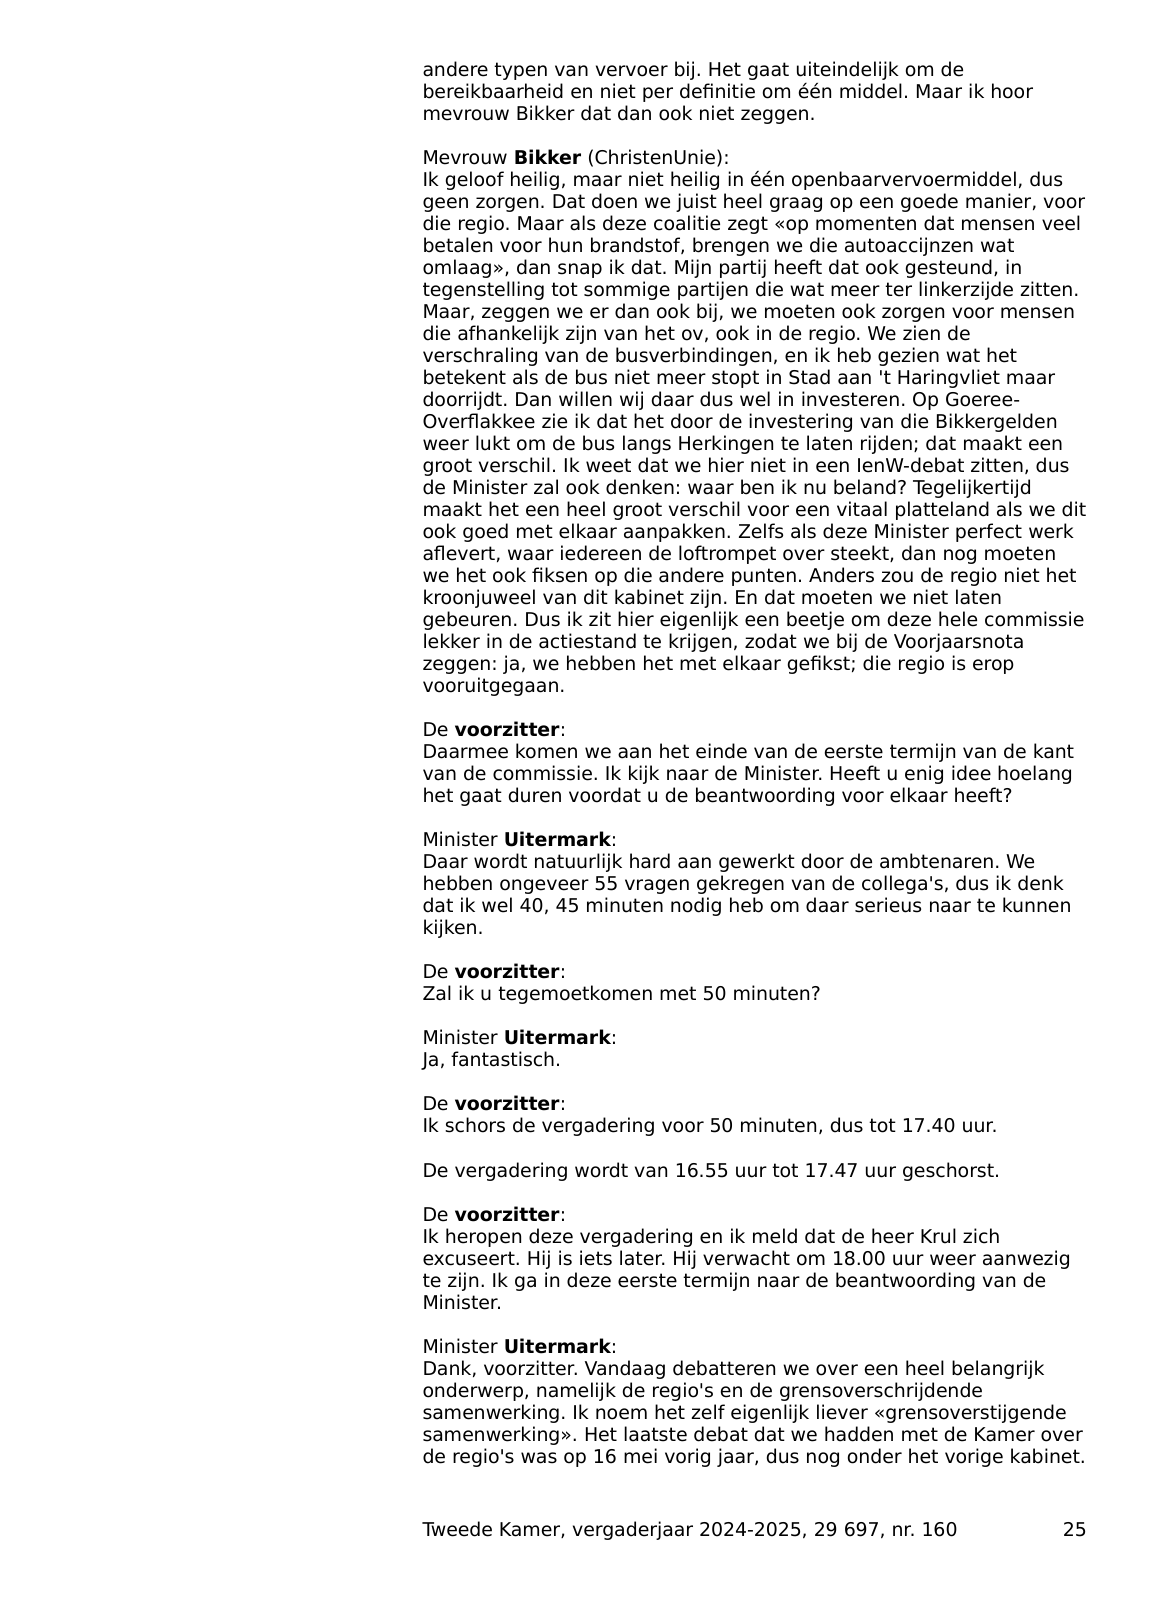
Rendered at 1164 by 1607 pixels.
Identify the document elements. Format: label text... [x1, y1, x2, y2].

text Minister Uitermark: [422, 829, 1087, 851]
text Dank, voorzitter. Vandaag debatteren we over een heel belangrijk onderwerp, namelijk de regio's en de grensoverschrijdende samenwerking. Ik noem het zelf eigenlijk liever «grensoverstijgende samenwerking». Het laatste debat dat we hadden met de Kamer over de regio's was op 16 mei vorig jaar, dus nog onder het vorige kabinet. [422, 1358, 1087, 1468]
text Zal ik u tegemoetkomen met 50 minuten? [422, 983, 1087, 1005]
text De vergadering wordt van 16.55 uur tot 17.47 uur geschorst. [422, 1159, 1087, 1181]
text De voorzitter: [422, 1093, 1087, 1115]
text Ja, fantastisch. [422, 1049, 1087, 1071]
text Daarmee komen we aan het einde van de eerste termijn van de kant van de commissie. Ik kijk naar de Minister. Heeft u enig idee hoelang het gaat duren voordat u de beantwoording voor elkaar heeft? [422, 741, 1087, 807]
text Ik heropen deze vergadering en ik meld dat de heer Krul zich excuseert. Hij is iets later. Hij verwacht om 18.00 uur weer aanwezig te zijn. Ik ga in deze eerste termijn naar de beantwoording van de Minister. [422, 1226, 1087, 1313]
text andere typen van vervoer bij. Het gaat uiteindelijk om de bereikbaarheid en niet per definitie om één middel. Maar ik hoor mevrouw Bikker dat dan ook niet zeggen. [422, 59, 1087, 125]
text Ik geloof heilig, maar niet heilig in één openbaarvervoermiddel, dus geen zorgen. Dat doen we juist heel graag op een goede manier, voor die regio. Maar als deze coalitie zegt «op momenten dat mensen veel betalen voor hun brandstof, brengen we die autoaccijnzen wat omlaag», dan snap ik dat. Mijn partij heeft dat ook gesteund, in tegenstelling tot sommige partijen die wat meer ter linkerzijde zitten. Maar, zeggen we er dan ook bij, we moeten ook zorgen voor mensen die afhankelijk zijn van het ov, ook in de regio. We zien de verschraling van de busverbindingen, en ik heb gezien wat het betekent als de bus niet meer stopt in Stad aan 't Haringvliet maar doorrijdt. Dan willen wij daar dus wel in investeren. Op Goeree-Overflakkee zie ik dat het door de investering van die Bikkergelden weer lukt om de bus langs Herkingen te laten rijden; dat maakt een groot verschil. Ik weet dat we hier niet in een IenW-debat zitten, dus de Minister zal ook denken: waar ben ik nu beland? Tegelijkertijd maakt het een heel groot verschil voor een vitaal platteland als we dit ook goed met elkaar aanpakken. Zelfs als deze Minister perfect werk aflevert, waar iedereen de loftrompet over steekt, dan nog moeten we het ook fiksen op die andere punten. Anders zou de regio niet het kroonjuweel van dit kabinet zijn. En dat moeten we niet laten gebeuren. Dus ik zit hier eigenlijk een beetje om deze hele commissie lekker in de actiestand te krijgen, zodat we bij de Voorjaarsnota zeggen: ja, we hebben het met elkaar gefikst; die regio is erop vooruitgegaan. [422, 169, 1087, 697]
text Minister Uitermark: [422, 1027, 1087, 1049]
text Daar wordt natuurlijk hard aan gewerkt door de ambtenaren. We hebben ongeveer 55 vragen gekregen van de collega's, dus ik denk dat ik wel 40, 45 minuten nodig heb om daar serieus naar te kunnen kijken. [422, 851, 1087, 939]
text De voorzitter: [422, 719, 1087, 741]
text Mevrouw Bikker (ChristenUnie): [422, 147, 1087, 169]
text De voorzitter: [422, 961, 1087, 983]
text Minister Uitermark: [422, 1336, 1087, 1358]
text De voorzitter: [422, 1204, 1087, 1226]
text Ik schors de vergadering voor 50 minuten, dus tot 17.40 uur. [422, 1115, 1087, 1137]
